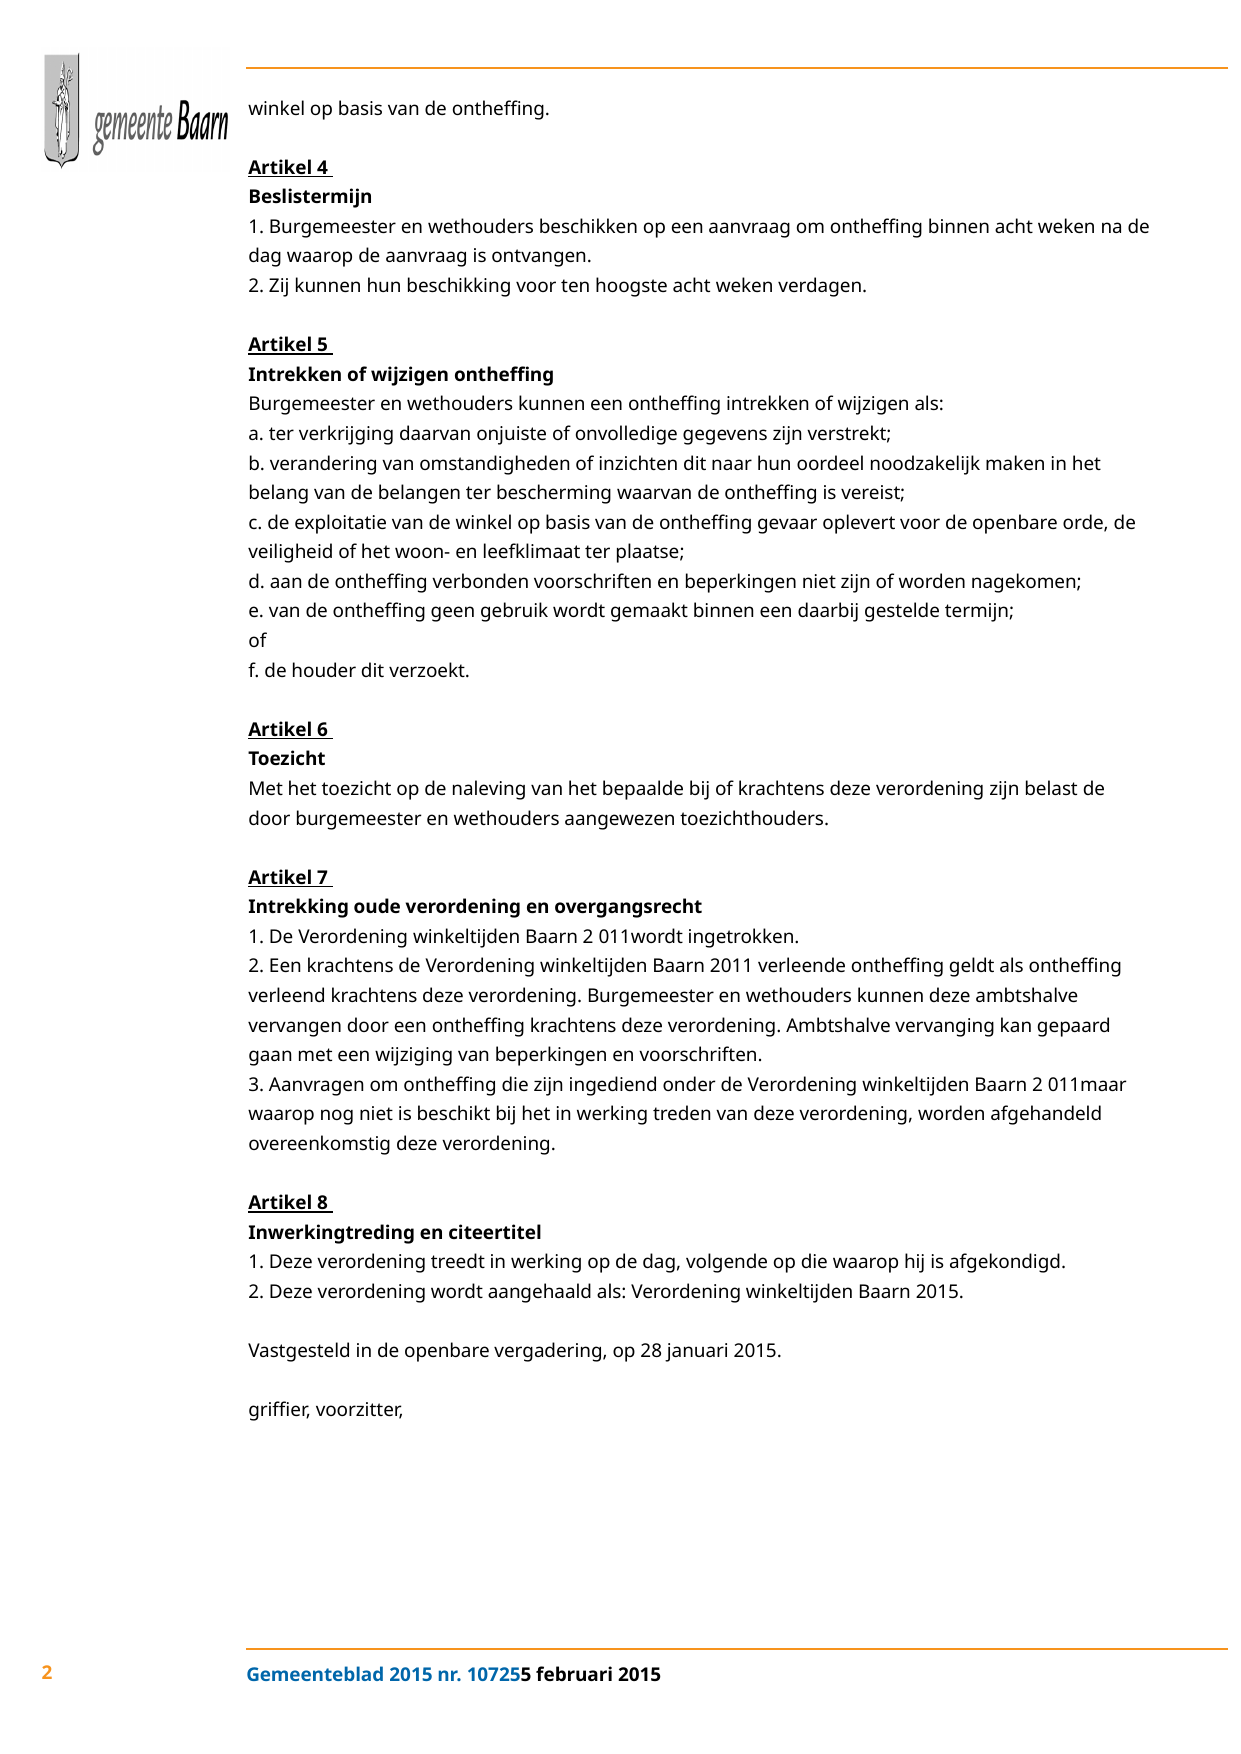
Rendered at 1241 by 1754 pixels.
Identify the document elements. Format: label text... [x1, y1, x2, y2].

text Met het toezicht op de naleving van het bepaalde bij of krachtens deze verordening zijn belast de door burgemeester en wethouders aangewezen toezichthouders. [248, 775, 1152, 831]
text griffier, voorzitter, [248, 1396, 1152, 1422]
text of [248, 627, 1152, 653]
text Artikel 8 [248, 1189, 1152, 1215]
text a. ter verkrijging daarvan onjuiste of onvolledige gegevens zijn verstrekt; [248, 420, 1152, 446]
text 2. Zij kunnen hun beschikking voor ten hoogste acht weken verdagen. [248, 272, 1152, 298]
picture [41, 47, 231, 172]
text 1. De Verordening winkeltijden Baarn 2 011wordt ingetrokken. [248, 923, 1152, 949]
text Artikel 7 [248, 864, 1152, 890]
text f. de houder dit verzoekt. [248, 657, 1152, 683]
text d. aan de ontheffing verbonden voorschriften en beperkingen niet zijn of worden nagekomen; [248, 568, 1152, 594]
text c. de exploitatie van de winkel op basis van de ontheffing gevaar oplevert voor de openbare orde, de veiligheid of het woon- en leefklimaat ter plaatse; [248, 509, 1152, 564]
text e. van de ontheffing geen gebruik wordt gemaakt binnen een daarbij gestelde termijn; [248, 598, 1152, 623]
text 1. Burgemeester en wethouders beschikken op een aanvraag om ontheffing binnen acht weken na de dag waarop de aanvraag is ontvangen. [248, 213, 1152, 268]
text Inwerkingtreding en citeertitel [248, 1219, 1152, 1245]
text Artikel 4 [248, 154, 1152, 180]
text winkel op basis van de ontheffing. [248, 95, 1152, 121]
text 2. Deze verordening wordt aangehaald als: Verordening winkeltijden Baarn 2015. [248, 1278, 1152, 1304]
text Intrekken of wijzigen ontheffing [248, 361, 1152, 387]
text 3. Aanvragen om ontheffing die zijn ingediend onder de Verordening winkeltijden Baarn 2 011maar waarop nog niet is beschikt bij het in werking treden van deze verordening, worden afgehandeld overeenkomstig deze verordening. [248, 1071, 1152, 1156]
text Vastgesteld in de openbare vergadering, op 28 januari 2015. [248, 1337, 1152, 1363]
text 1. Deze verordening treedt in werking op de dag, volgende op die waarop hij is afgekondigd. [248, 1248, 1152, 1274]
text Artikel 6 [248, 716, 1152, 742]
text Artikel 5 [248, 331, 1152, 357]
text Burgemeester en wethouders kunnen een ontheffing intrekken of wijzigen als: [248, 391, 1152, 416]
text Beslistermijn [248, 183, 1152, 209]
text Intrekking oude verordening en overgangsrecht [248, 893, 1152, 919]
text Toezicht [248, 746, 1152, 771]
text 2. Een krachtens de Verordening winkeltijden Baarn 2011 verleende ontheffing geldt als ontheffing verleend krachtens deze verordening. Burgemeester en wethouders kunnen deze ambtshalve vervangen door een ontheffing krachtens deze verordening. Ambtshalve vervanging kan gepaard gaan met een wijziging van beperkingen en voorschriften. [248, 953, 1152, 1067]
text b. verandering van omstandigheden of inzichten dit naar hun oordeel noodzakelijk maken in het belang van de belangen ter bescherming waarvan de ontheffing is vereist; [248, 450, 1152, 505]
